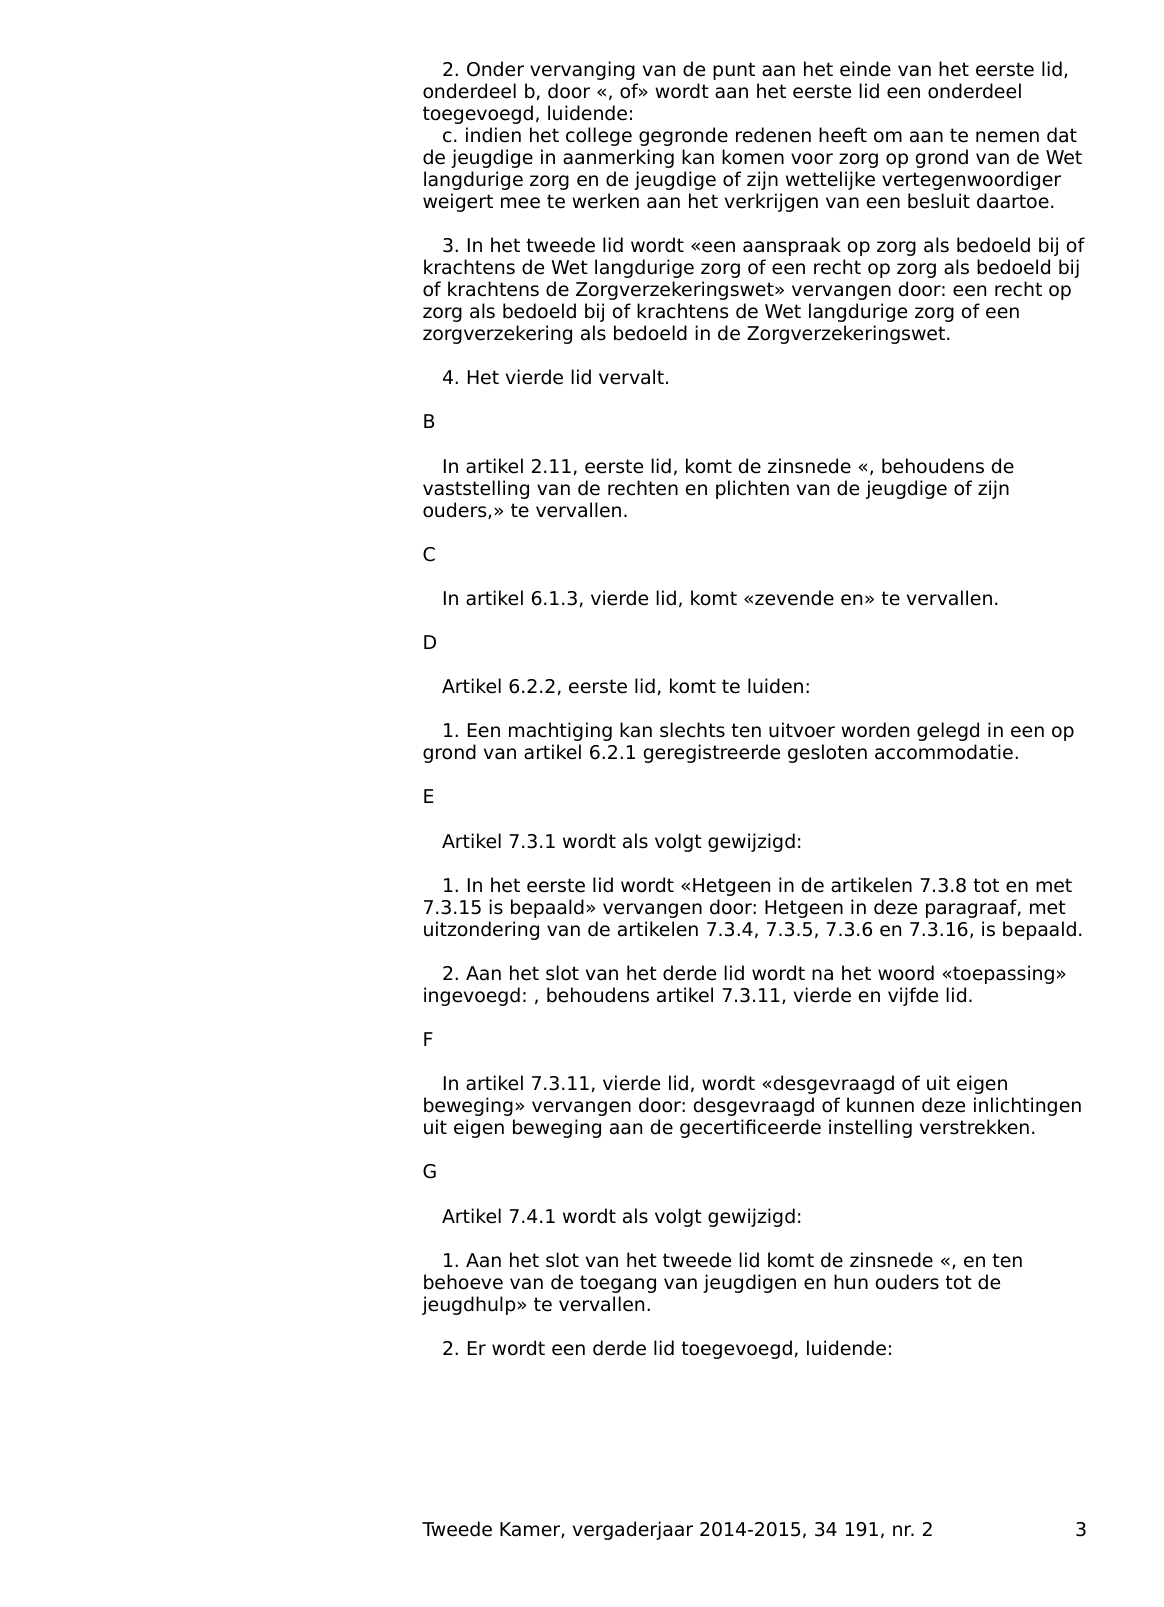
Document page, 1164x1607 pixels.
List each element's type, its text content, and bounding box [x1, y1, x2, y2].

text 2. Er wordt een derde lid toegevoegd, luidende: [422, 1338, 1087, 1360]
text D [422, 632, 1087, 654]
text G [422, 1161, 1087, 1183]
text In artikel 6.1.3, vierde lid, komt «zevende en» te vervallen. [422, 588, 1087, 610]
text B [422, 411, 1087, 433]
text Artikel 7.4.1 wordt als volgt gewijzigd: [422, 1206, 1087, 1227]
text Artikel 7.3.1 wordt als volgt gewijzigd: [422, 831, 1087, 853]
text 4. Het vierde lid vervalt. [422, 367, 1087, 389]
text 1. In het eerste lid wordt «Hetgeen in de artikelen 7.3.8 tot en met 7.3.15 is bepaald» vervangen door: Hetgeen in deze paragraaf, met uitzondering van de artikelen 7.3.4, 7.3.5, 7.3.6 en 7.3.16, is bepaald. [422, 875, 1087, 941]
text E [422, 786, 1087, 808]
text 1. Aan het slot van het tweede lid komt de zinsnede «, en ten behoeve van de toegang van jeugdigen en hun ouders tot de jeugdhulp» te vervallen. [422, 1250, 1087, 1316]
text 2. Onder vervanging van de punt aan het einde van het eerste lid, onderdeel b, door «, of» wordt aan het eerste lid een onderdeel toegevoegd, luidende: [422, 59, 1087, 125]
text 3. In het tweede lid wordt «een aanspraak op zorg als bedoeld bij of krachtens de Wet langdurige zorg of een recht op zorg als bedoeld bij of krachtens de Zorgverzekeringswet» vervangen door: een recht op zorg als bedoeld bij of krachtens de Wet langdurige zorg of een zorgverzekering als bedoeld in de Zorgverzekeringswet. [422, 235, 1087, 345]
text C [422, 544, 1087, 566]
text 2. Aan het slot van het derde lid wordt na het woord «toepassing» ingevoegd: , behoudens artikel 7.3.11, vierde en vijfde lid. [422, 963, 1087, 1007]
text 1. Een machtiging kan slechts ten uitvoer worden gelegd in een op grond van artikel 6.2.1 geregistreerde gesloten accommodatie. [422, 720, 1087, 764]
text F [422, 1029, 1087, 1051]
text In artikel 7.3.11, vierde lid, wordt «desgevraagd of uit eigen beweging» vervangen door: desgevraagd of kunnen deze inlichtingen uit eigen beweging aan de gecertificeerde instelling verstrekken. [422, 1073, 1087, 1139]
text In artikel 2.11, eerste lid, komt de zinsnede «, behoudens de vaststelling van de rechten en plichten van de jeugdige of zijn ouders,» te vervallen. [422, 456, 1087, 521]
text Artikel 6.2.2, eerste lid, komt te luiden: [422, 676, 1087, 698]
text c. indien het college gegronde redenen heeft om aan te nemen dat de jeugdige in aanmerking kan komen voor zorg op grond van de Wet langdurige zorg en de jeugdige of zijn wettelijke vertegenwoordiger weigert mee te werken aan het verkrijgen van een besluit daartoe. [422, 125, 1087, 213]
